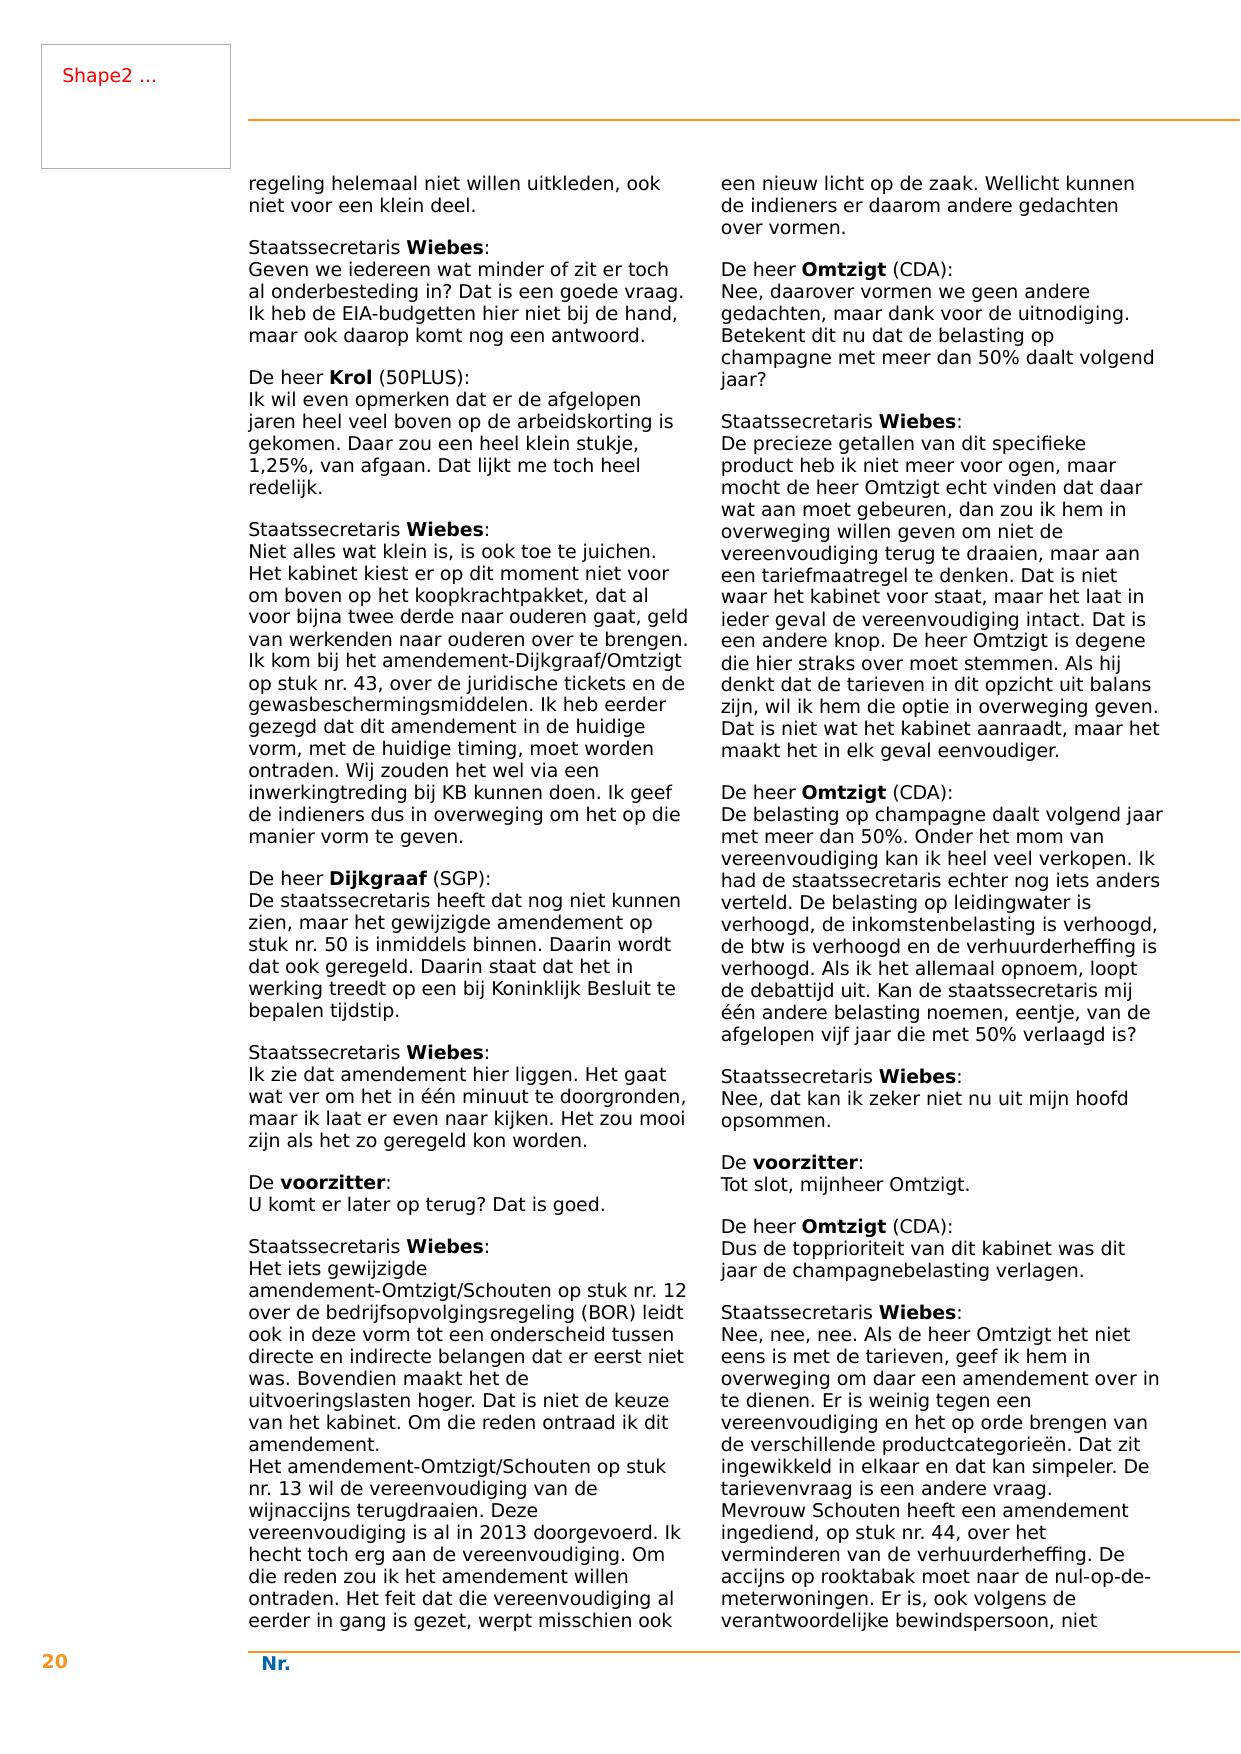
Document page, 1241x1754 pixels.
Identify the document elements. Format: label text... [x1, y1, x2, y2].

text Staatssecretaris Wiebes: [248, 518, 691, 541]
text Het amendement-Omtzigt/Schouten op stuk nr. 13 wil de vereenvoudiging van de wijnaccijns terugdraaien. Deze vereenvoudiging is al in 2013 doorgevoerd. Ik hecht toch erg aan de vereenvoudiging. Om die reden zou ik het amendement willen ontraden. Het feit dat die vereenvoudiging al eerder in gang is gezet, werpt misschien ook [248, 1456, 691, 1632]
text Staatssecretaris Wiebes: [721, 1302, 1163, 1324]
text De voorzitter: [721, 1152, 1163, 1174]
text Ik kom bij het amendement-Dijkgraaf/Omtzigt op stuk nr. 43, over de juridische tickets en de gewasbeschermingsmiddelen. Ik heb eerder gezegd dat dit amendement in de huidige vorm, met de huidige timing, moet worden ontraden. Wij zouden het wel via een inwerkingtreding bij KB kunnen doen. Ik geef de indieners dus in overweging om het op die manier vorm te geven. [248, 650, 691, 848]
text Ik zie dat amendement hier liggen. Het gaat wat ver om het in één minuut te doorgronden, maar ik laat er even naar kijken. Het zou mooi zijn als het zo geregeld kon worden. [248, 1064, 691, 1152]
text Nee, nee, nee. Als de heer Omtzigt het niet eens is met de tarieven, geef ik hem in overweging om daar een amendement over in te dienen. Er is weinig tegen een vereenvoudiging en het op orde brengen van de verschillende productcategorieën. Dat zit ingewikkeld in elkaar en dat kan simpeler. De tarievenvraag is een andere vraag. [721, 1324, 1163, 1500]
text De heer Omtzigt (CDA): [721, 259, 1163, 281]
text Staatssecretaris Wiebes: [721, 1066, 1163, 1088]
text Staatssecretaris Wiebes: [248, 1042, 691, 1064]
text Geven we iedereen wat minder of zit er toch al onderbesteding in? Dat is een goede vraag. Ik heb de EIA-budgetten hier niet bij de hand, maar ook daarop komt nog een antwoord. [248, 259, 691, 347]
text De heer Krol (50PLUS): [248, 367, 691, 389]
text Mevrouw Schouten heeft een amendement ingediend, op stuk nr. 44, over het verminderen van de verhuurderheffing. De accijns op rooktabak moet naar de nul-op-de-meterwoningen. Er is, ook volgens de verantwoordelijke bewindspersoon, niet [721, 1500, 1163, 1632]
text De belasting op champagne daalt volgend jaar met meer dan 50%. Onder het mom van vereenvoudiging kan ik heel veel verkopen. Ik had de staatssecretaris echter nog iets anders verteld. De belasting op leidingwater is verhoogd, de inkomstenbelasting is verhoogd, de btw is verhoogd en de verhuurderheffing is verhoogd. Als ik het allemaal opnoem, loopt de debattijd uit. Kan de staatssecretaris mij één andere belasting noemen, eentje, van de afgelopen vijf jaar die met 50% verlaagd is? [721, 804, 1163, 1046]
text Staatssecretaris Wiebes: [721, 411, 1163, 433]
text U komt er later op terug? Dat is goed. [248, 1194, 691, 1216]
text De heer Omtzigt (CDA): [721, 782, 1163, 804]
text De voorzitter: [248, 1172, 691, 1194]
text Nee, dat kan ik zeker niet nu uit mijn hoofd opsommen. [721, 1088, 1163, 1132]
text een nieuw licht op de zaak. Wellicht kunnen de indieners er daarom andere gedachten over vormen. [721, 173, 1163, 239]
text Dus de topprioriteit van dit kabinet was dit jaar de champagnebelasting verlagen. [721, 1238, 1163, 1282]
text Ik wil even opmerken dat er de afgelopen jaren heel veel boven op de arbeidskorting is gekomen. Daar zou een heel klein stukje, 1,25%, van afgaan. Dat lijkt me toch heel redelijk. [248, 389, 691, 498]
text Niet alles wat klein is, is ook toe te juichen. Het kabinet kiest er op dit moment niet voor om boven op het koopkrachtpakket, dat al voor bijna twee derde naar ouderen gaat, geld van werkenden naar ouderen over te brengen. [248, 541, 691, 650]
text regeling helemaal niet willen uitkleden, ook niet voor een klein deel. [248, 173, 691, 217]
text Het iets gewijzigde amendement-Omtzigt/Schouten op stuk nr. 12 over de bedrijfsopvolgingsregeling (BOR) leidt ook in deze vorm tot een onderscheid tussen directe en indirecte belangen dat er eerst niet was. Bovendien maakt het de uitvoeringslasten hoger. Dat is niet de keuze van het kabinet. Om die reden ontraad ik dit amendement. [248, 1258, 691, 1456]
text De heer Dijkgraaf (SGP): [248, 868, 691, 890]
text De heer Omtzigt (CDA): [721, 1216, 1163, 1238]
text Nee, daarover vormen we geen andere gedachten, maar dank voor de uitnodiging. Betekent dit nu dat de belasting op champagne met meer dan 50% daalt volgend jaar? [721, 281, 1163, 391]
text Tot slot, mijnheer Omtzigt. [721, 1174, 1163, 1196]
text Staatssecretaris Wiebes: [248, 237, 691, 259]
text De precieze getallen van dit specifieke product heb ik niet meer voor ogen, maar mocht de heer Omtzigt echt vinden dat daar wat aan moet gebeuren, dan zou ik hem in overweging willen geven om niet de vereenvoudiging terug te draaien, maar aan een tariefmaatregel te denken. Dat is niet waar het kabinet voor staat, maar het laat in ieder geval de vereenvoudiging intact. Dat is een andere knop. De heer Omtzigt is degene die hier straks over moet stemmen. Als hij denkt dat de tarieven in dit opzicht uit balans zijn, wil ik hem die optie in overweging geven. Dat is niet wat het kabinet aanraadt, maar het maakt het in elk geval eenvoudiger. [721, 433, 1163, 762]
text Staatssecretaris Wiebes: [248, 1236, 691, 1258]
text De staatssecretaris heeft dat nog niet kunnen zien, maar het gewijzigde amendement op stuk nr. 50 is inmiddels binnen. Daarin wordt dat ook geregeld. Daarin staat dat het in werking treedt op een bij Koninklijk Besluit te bepalen tijdstip. [248, 890, 691, 1022]
